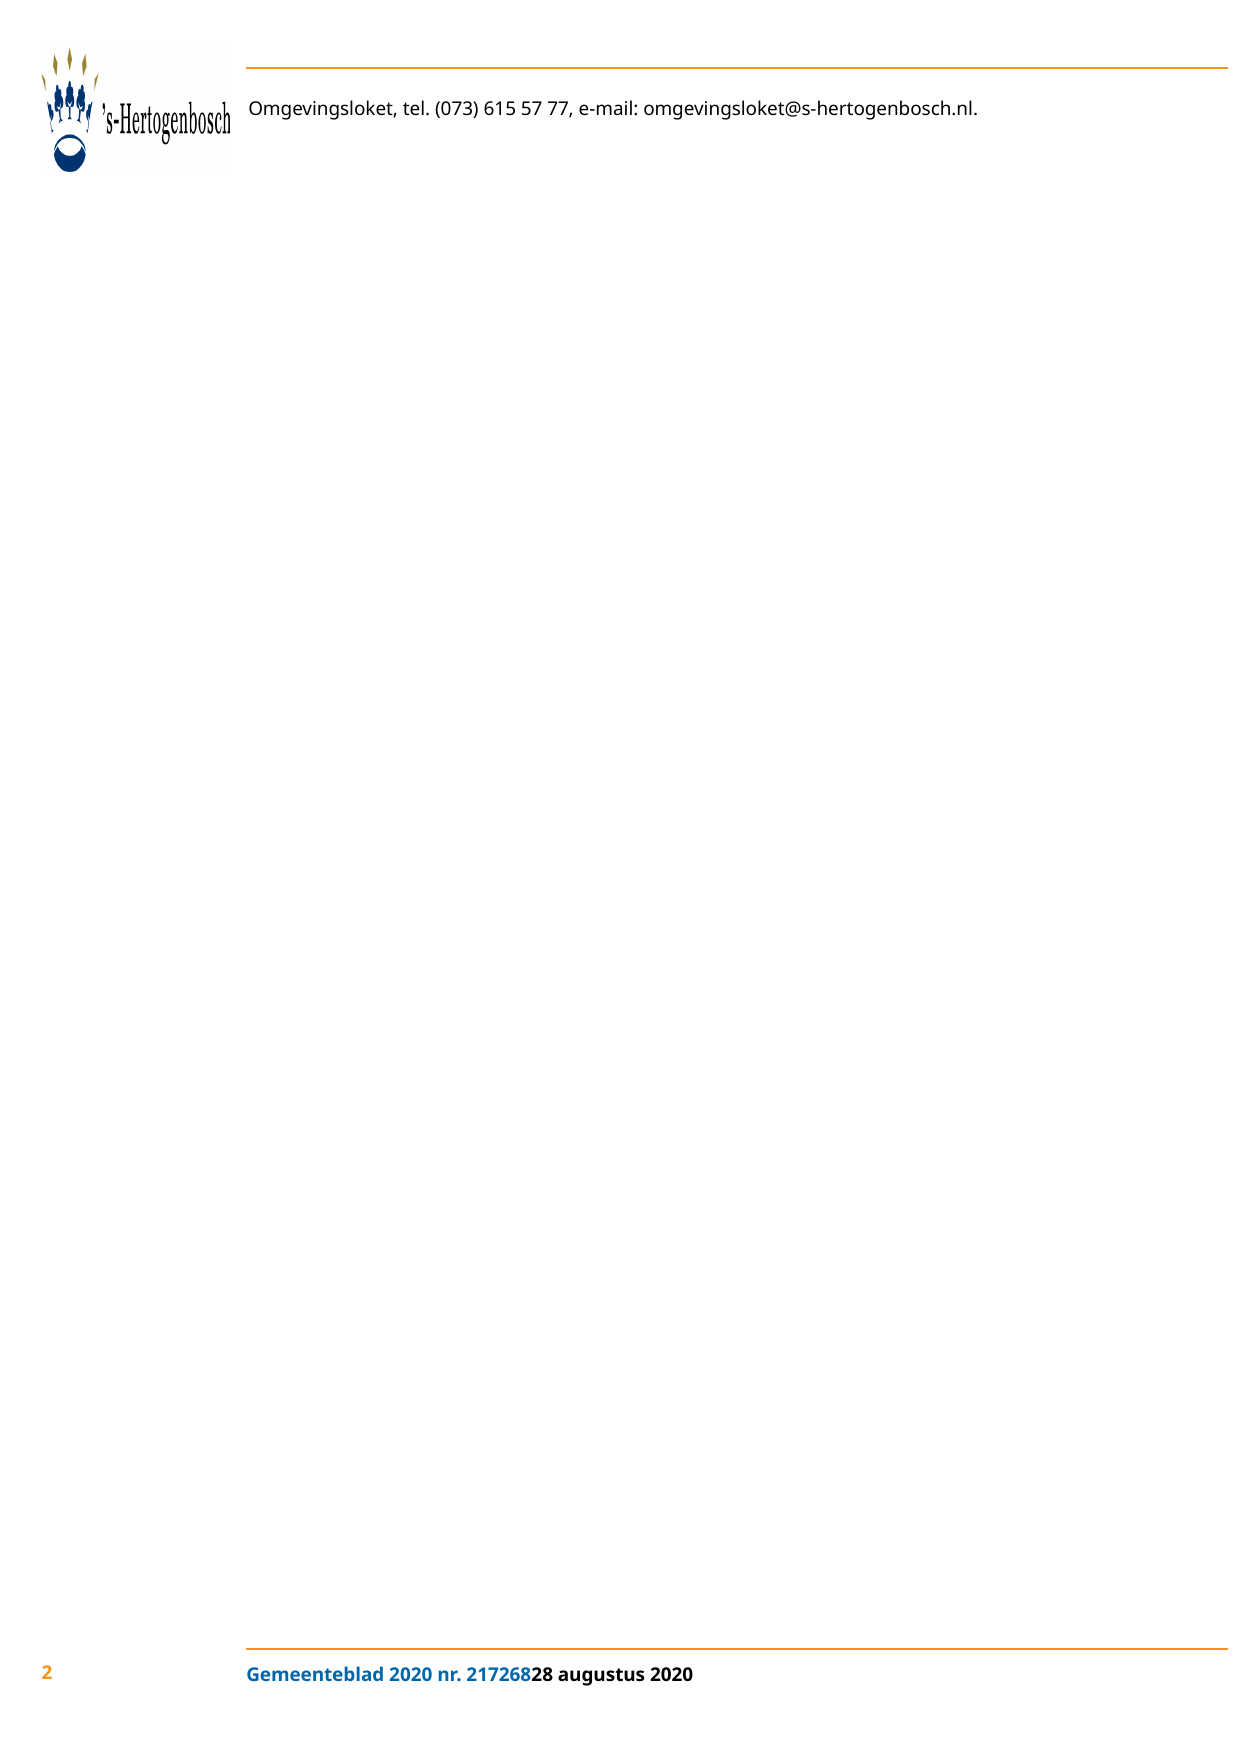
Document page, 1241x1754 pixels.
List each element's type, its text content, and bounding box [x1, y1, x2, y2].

picture [41, 47, 231, 172]
text Omgevingsloket, tel. (073) 615 57 77, e-mail: omgevingsloket@s-hertogenbosch.nl. [248, 95, 1152, 121]
